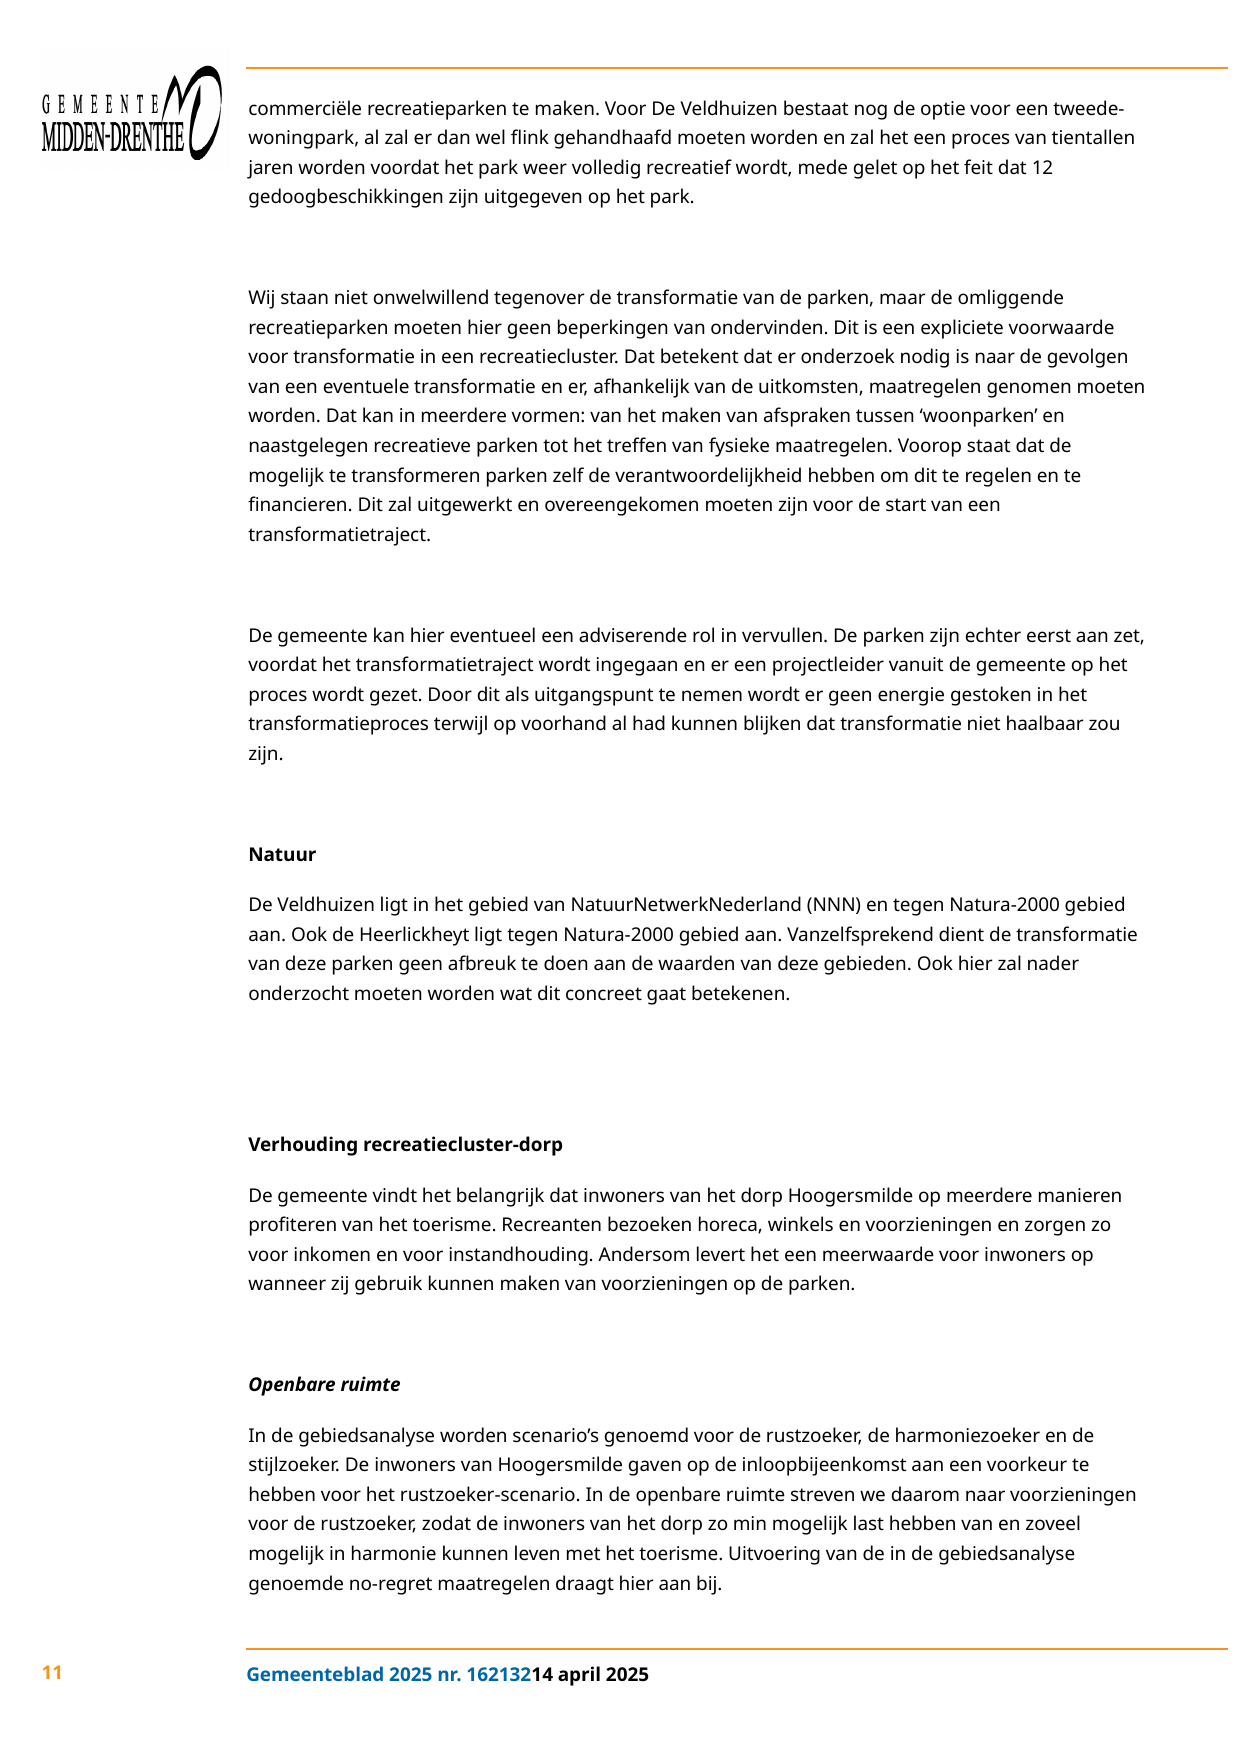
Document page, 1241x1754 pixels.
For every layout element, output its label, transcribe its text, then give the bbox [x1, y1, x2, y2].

text In de gebiedsanalyse worden scenario’s genoemd voor de rustzoeker, de harmoniezoeker en de stijlzoeker. De inwoners van Hoogersmilde gaven op de inloopbijeenkomst aan een voorkeur te hebben voor het rustzoeker-scenario. In de openbare ruimte streven we daarom naar voorzieningen voor de rustzoeker, zodat de inwoners van het dorp zo min mogelijk last hebben van en zoveel mogelijk in harmonie kunnen leven met het toerisme. Uitvoering van de in de gebiedsanalyse genoemde no-regret maatregelen draagt hier aan bij. [248, 1422, 1152, 1596]
text De gemeente kan hier eventueel een adviserende rol in vervullen. De parken zijn echter eerst aan zet, voordat het transformatietraject wordt ingegaan en er een projectleider vanuit de gemeente op het proces wordt gezet. Door dit als uitgangspunt te nemen wordt er geen energie gestoken in het transformatieproces terwijl op voorhand al had kunnen blijken dat transformatie niet haalbaar zou zijn. [248, 622, 1152, 766]
text Openbare ruimte [248, 1371, 1152, 1397]
text Verhouding recreatiecluster-dorp [248, 1131, 1152, 1157]
text commerciële recreatieparken te maken. Voor De Veldhuizen bestaat nog de optie voor een tweede-woningpark, al zal er dan wel flink gehandhaafd moeten worden en zal het een proces van tientallen jaren worden voordat het park weer volledig recreatief wordt, mede gelet op het feit dat 12 gedoogbeschikkingen zijn uitgegeven op het park. [248, 95, 1152, 209]
picture [41, 47, 231, 172]
text Natuur [248, 841, 1152, 867]
text De Veldhuizen ligt in het gebied van NatuurNetwerkNederland (NNN) en tegen Natura-2000 gebied aan. Ook de Heerlickheyt ligt tegen Natura-2000 gebied aan. Vanzelfsprekend dient de transformatie van deze parken geen afbreuk te doen aan de waarden van deze gebieden. Ook hier zal nader onderzocht moeten worden wat dit concreet gaat betekenen. [248, 891, 1152, 1006]
text De gemeente vindt het belangrijk dat inwoners van het dorp Hoogersmilde op meerdere manieren profiteren van het toerisme. Recreanten bezoeken horeca, winkels en voorzieningen en zorgen zo voor inkomen en voor instandhouding. Andersom levert het een meerwaarde voor inwoners op wanneer zij gebruik kunnen maken van voorzieningen op de parken. [248, 1182, 1152, 1296]
text Wij staan niet onwelwillend tegenover de transformatie van de parken, maar de omliggende recreatieparken moeten hier geen beperkingen van ondervinden. Dit is een expliciete voorwaarde voor transformatie in een recreatiecluster. Dat betekent dat er onderzoek nodig is naar de gevolgen van een eventuele transformatie en er, afhankelijk van de uitkomsten, maatregelen genomen moeten worden. Dat kan in meerdere vormen: van het maken van afspraken tussen ‘woonparken’ en naastgelegen recreatieve parken tot het treffen van fysieke maatregelen. Voorop staat dat de mogelijk te transformeren parken zelf de verantwoordelijkheid hebben om dit te regelen en te financieren. Dit zal uitgewerkt en overeengekomen moeten zijn voor de start van een transformatietraject. [248, 284, 1152, 547]
